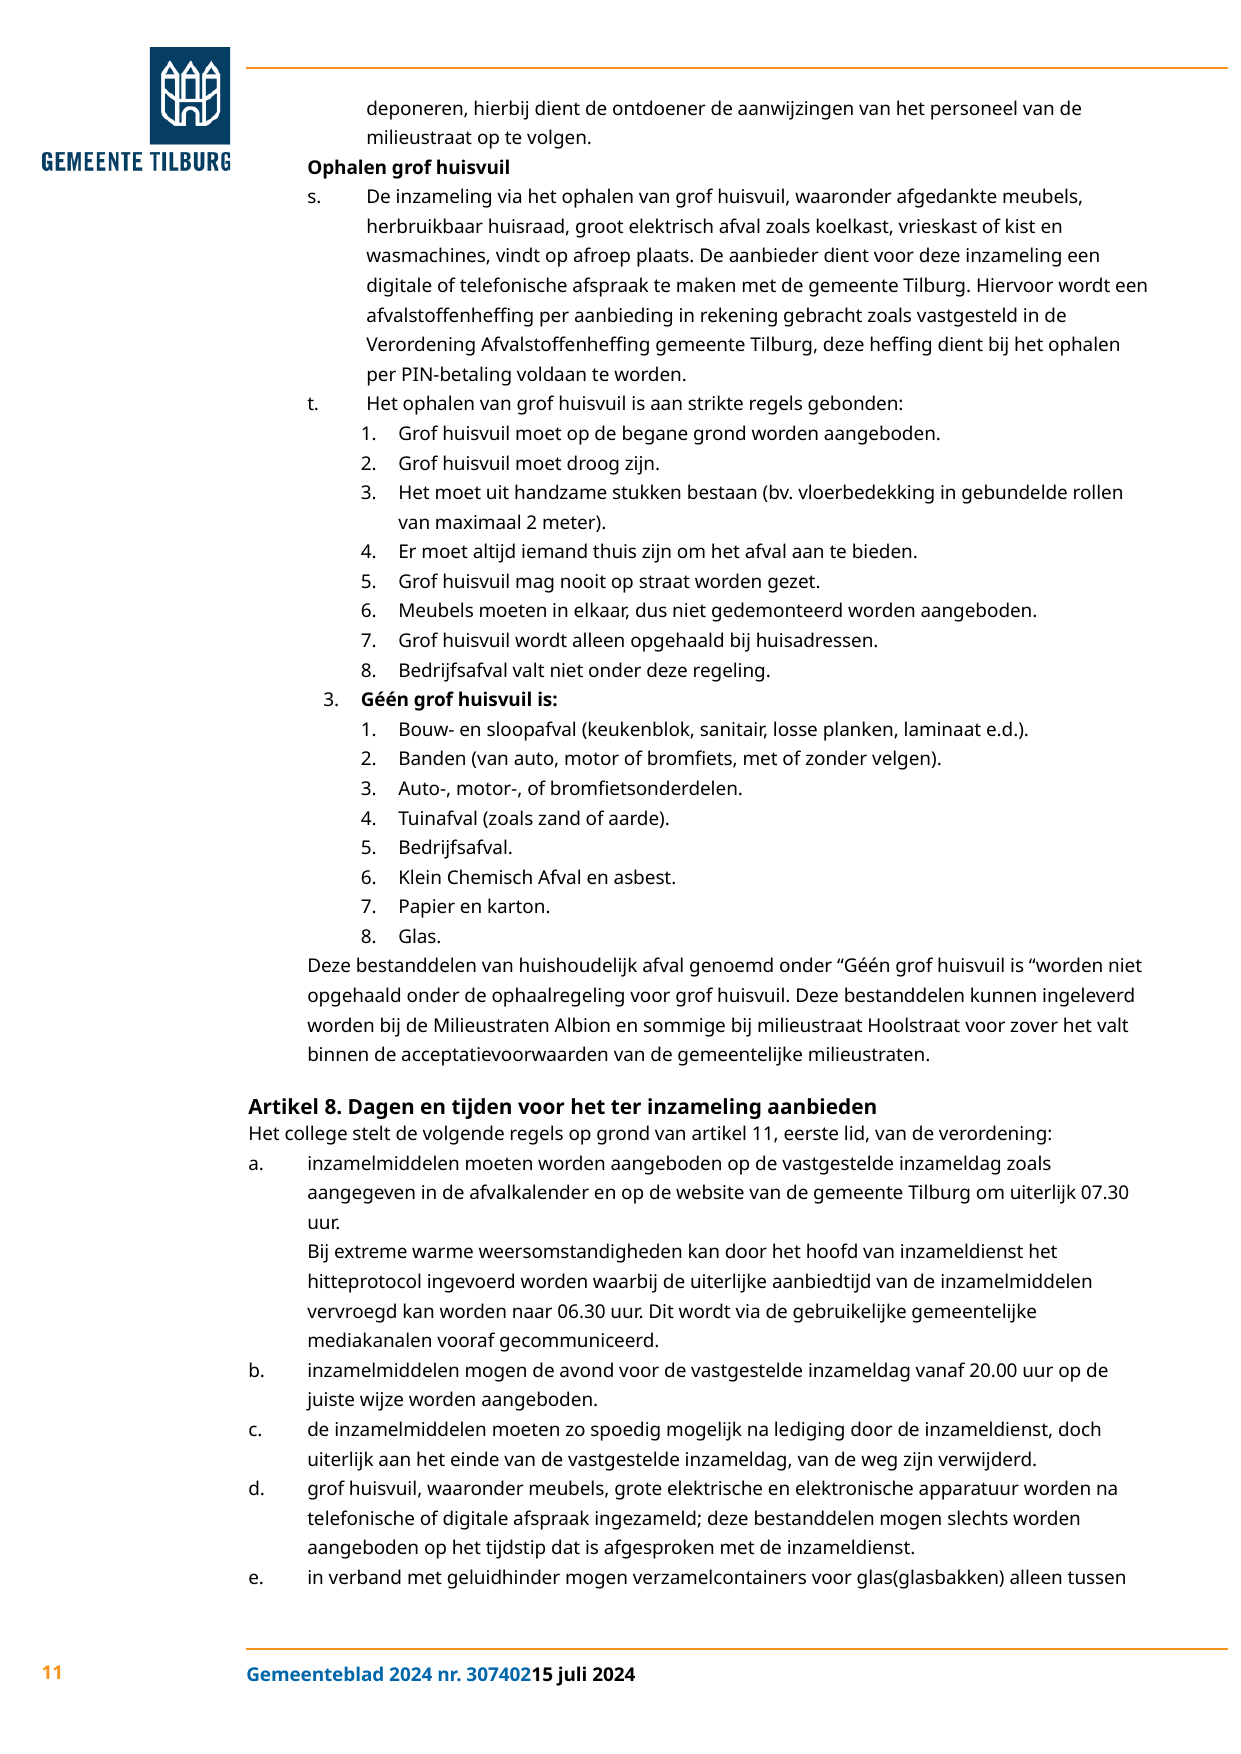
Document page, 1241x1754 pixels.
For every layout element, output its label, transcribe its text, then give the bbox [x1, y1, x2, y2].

list De inzameling via het ophalen van grof huisvuil, waaronder afgedankte meubels, herbruikbaar huisraad, groot elektrisch afval zoals koelkast, vrieskast of kist en wasmachines, vindt op afroep plaats. De aanbieder dient voor deze inzameling een digitale of telefonische afspraak te maken met de gemeente Tilburg. Hiervoor wordt een afvalstoffenheffing per aanbieding in rekening gebracht zoals vastgesteld in de Verordening Afvalstoffenheffing gemeente Tilburg, deze heffing dient bij het ophalen per PIN-betaling voldaan te worden. [307, 183, 1152, 387]
list Grof huisvuil mag nooit op straat worden gezet. [361, 568, 1152, 594]
list Ophalen grof huisvuil [248, 154, 1152, 180]
list Het ophalen van grof huisvuil is aan strikte regels gebonden: [307, 391, 1152, 416]
list Er moet altijd iemand thuis zijn om het afval aan te bieden. [361, 538, 1152, 564]
list Grof huisvuil wordt alleen opgehaald bij huisadressen. [361, 627, 1152, 653]
list Papier en karton. [361, 893, 1152, 919]
list Grof huisvuil moet op de begane grond worden aangeboden. [361, 420, 1152, 446]
list Bij extreme warme weersomstandigheden kan door het hoofd van inzameldienst het hitteprotocol ingevoerd worden waarbij de uiterlijke aanbiedtijd van de inzamelmiddelen vervroegd kan worden naar 06.30 uur. Dit wordt via de gebruikelijke gemeentelijke mediakanalen vooraf gecommuniceerd. [248, 1239, 1152, 1353]
list Het moet uit handzame stukken bestaan (bv. vloerbedekking in gebundelde rollen van maximaal 2 meter). [361, 479, 1152, 535]
list Banden (van auto, motor of bromfiets, met of zonder velgen). [361, 746, 1152, 771]
list Glas. [361, 923, 1152, 949]
list inzamelmiddelen moeten worden aangeboden op de vastgestelde inzameldag zoals aangegeven in de afvalkalender en op de website van de gemeente Tilburg om uiterlijk 07.30 uur. [248, 1150, 1152, 1235]
list Bouw- en sloopafval (keukenblok, sanitair, losse planken, laminaat e.d.). [361, 716, 1152, 742]
list de inzamelmiddelen moeten zo spoedig mogelijk na lediging door de inzameldienst, doch uiterlijk aan het einde van de vastgestelde inzameldag, van de weg zijn verwijderd. [248, 1416, 1152, 1471]
list Klein Chemisch Afval en asbest. [361, 864, 1152, 890]
list inzamelmiddelen mogen de avond voor de vastgestelde inzameldag vanaf 20.00 uur op de juiste wijze worden aangeboden. [248, 1357, 1152, 1412]
list Bedrijfsafval. [361, 834, 1152, 860]
list Meubels moeten in elkaar, dus niet gedemonteerd worden aangeboden. [361, 598, 1152, 623]
list Deze bestanddelen van huishoudelijk afval genoemd onder “Géén grof huisvuil is “worden niet opgehaald onder de ophaalregeling voor grof huisvuil. Deze bestanddelen kunnen ingeleverd worden bij de Milieustraten Albion en sommige bij milieustraat Hoolstraat voor zover het valt binnen de acceptatievoorwaarden van de gemeentelijke milieustraten. [248, 953, 1152, 1067]
picture [41, 47, 231, 172]
list Géén grof huisvuil is: [323, 686, 1152, 712]
list deponeren, hierbij dient de ontdoener de aanwijzingen van het personeel van de milieustraat op te volgen. [307, 95, 1152, 150]
list Bedrijfsafval valt niet onder deze regeling. [361, 657, 1152, 683]
list in verband met geluidhinder mogen verzamelcontainers voor glas(glasbakken) alleen tussen [248, 1564, 1152, 1590]
list grof huisvuil, waaronder meubels, grote elektrische en elektronische apparatuur worden na telefonische of digitale afspraak ingezameld; deze bestanddelen mogen slechts worden aangeboden op het tijdstip dat is afgesproken met de inzameldienst. [248, 1475, 1152, 1560]
text Het college stelt de volgende regels op grond van artikel 11, eerste lid, van de verordening: [248, 1120, 1152, 1146]
list Grof huisvuil moet droog zijn. [361, 450, 1152, 476]
text Artikel 8. Dagen en tijden voor het ter inzameling aanbieden [248, 1092, 1152, 1120]
list Tuinafval (zoals zand of aarde). [361, 805, 1152, 831]
list Auto-, motor-, of bromfietsonderdelen. [361, 775, 1152, 801]
